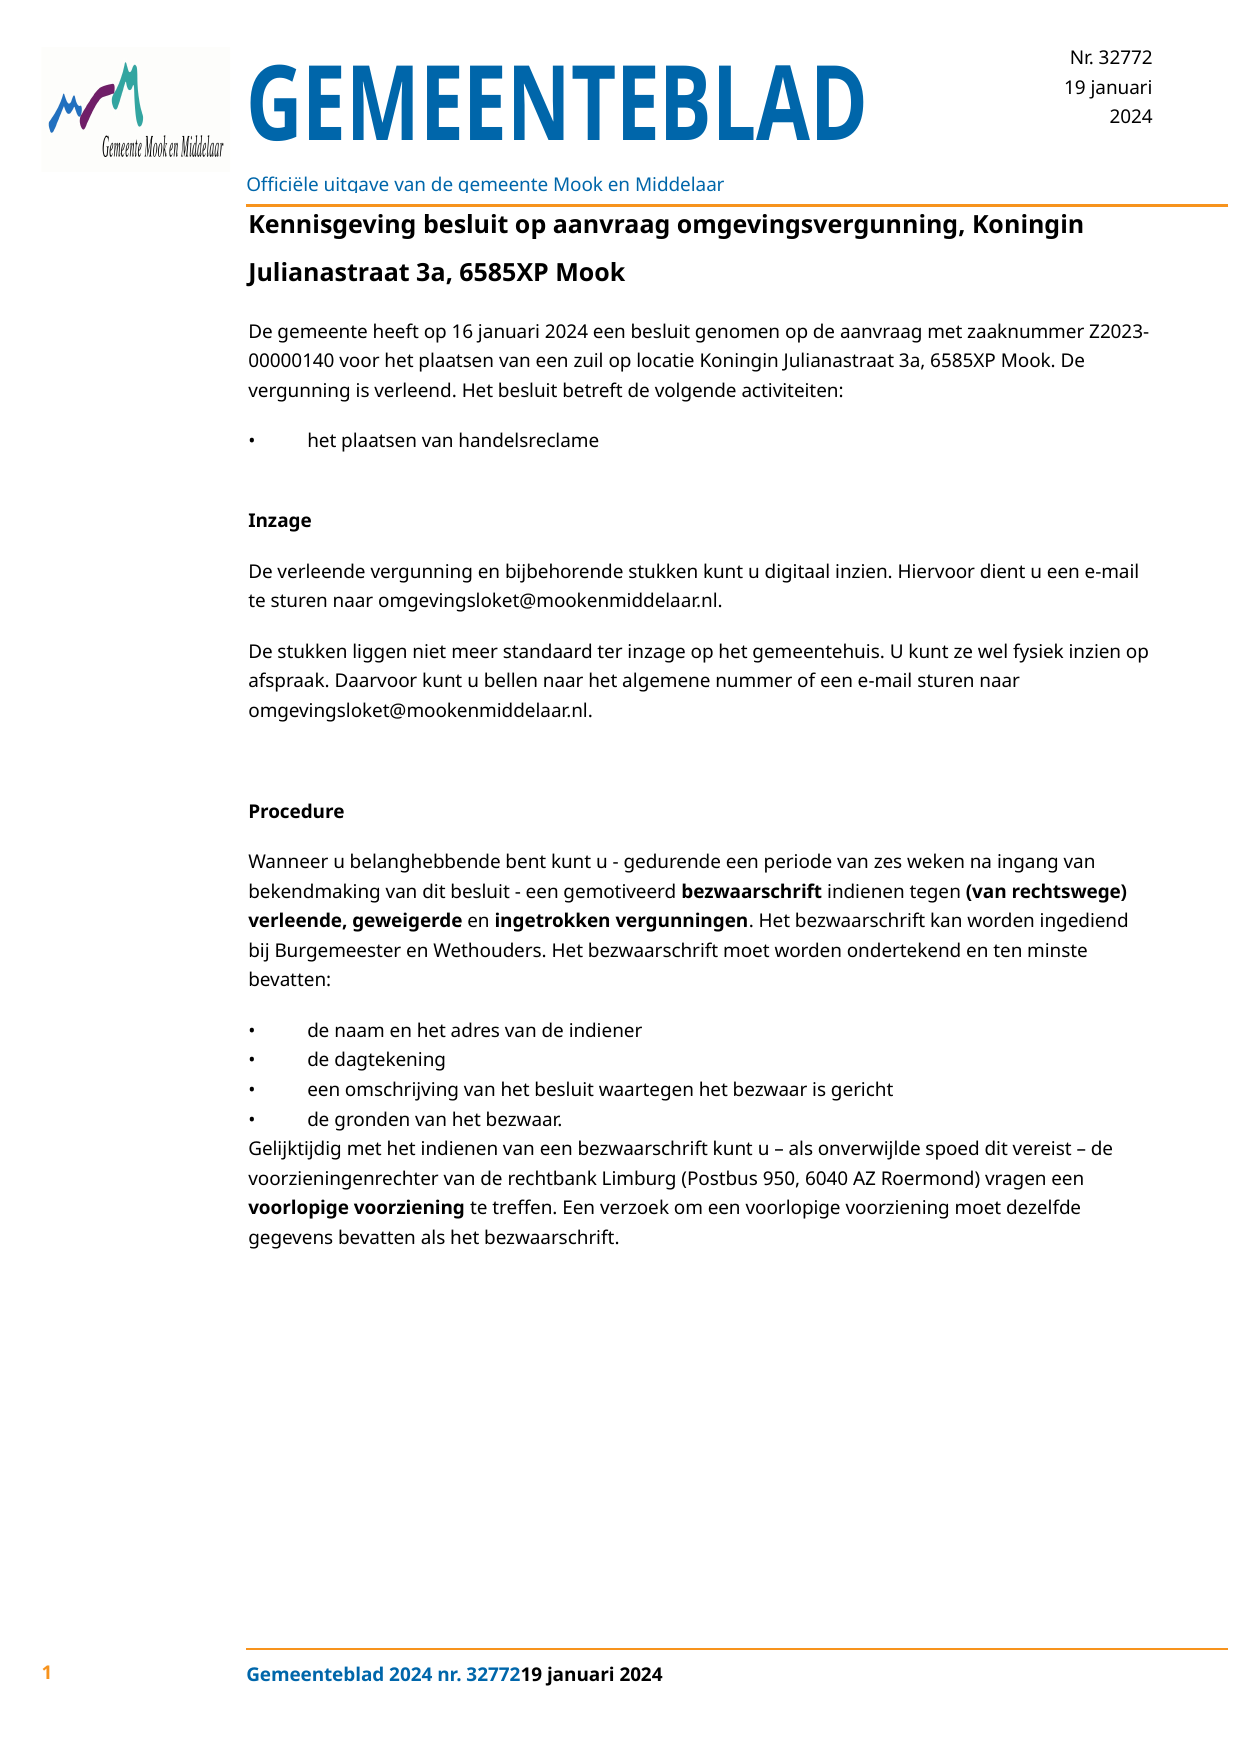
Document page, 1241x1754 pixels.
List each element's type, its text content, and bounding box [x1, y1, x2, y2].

list de gronden van het bezwaar. [248, 1106, 1152, 1132]
text Kennisgeving besluit op aanvraag omgevingsvergunning, Koningin Julianastraat 3a, 6585XP Mook [248, 207, 1152, 288]
text De stukken liggen niet meer standaard ter inzage op het gemeentehuis. U kunt ze wel fysiek inzien op afspraak. Daarvoor kunt u bellen naar het algemene nummer of een e-mail sturen naar omgevingsloket@mookenmiddelaar.nl. [248, 638, 1152, 723]
text Gelijktijdig met het indienen van een bezwaarschrift kunt u – als onverwijlde spoed dit vereist – de voorzieningenrechter van de rechtbank Limburg (Postbus 950, 6040 AZ Roermond) vragen een voorlopige voorziening te treffen. Een verzoek om een voorlopige voorziening moet dezelfde gegevens bevatten als het bezwaarschrift. [248, 1135, 1152, 1250]
list een omschrijving van het besluit waartegen het bezwaar is gericht [248, 1076, 1152, 1102]
list het plaatsen van handelsreclame [248, 427, 1152, 453]
list de dagtekening [248, 1047, 1152, 1072]
picture [41, 47, 231, 172]
text Procedure [248, 798, 1152, 824]
list de naam en het adres van de indiener [248, 1017, 1152, 1043]
text Inzage [248, 507, 1152, 533]
text De verleende vergunning en bijbehorende stukken kunt u digitaal inzien. Hiervoor dient u een e-mail te sturen naar omgevingsloket@mookenmiddelaar.nl. [248, 558, 1152, 613]
text De gemeente heeft op 16 januari 2024 een besluit genomen op de aanvraag met zaaknummer Z2023-00000140 voor het plaatsen van een zuil op locatie Koningin Julianastraat 3a, 6585XP Mook. De vergunning is verleend. Het besluit betreft de volgende activiteiten: [248, 318, 1152, 403]
text Wanneer u belanghebbende bent kunt u - gedurende een periode van zes weken na ingang van bekendmaking van dit besluit - een gemotiveerd bezwaarschrift indienen tegen (van rechtswege) verleende, geweigerde en ingetrokken vergunningen. Het bezwaarschrift kan worden ingediend bij Burgemeester en Wethouders. Het bezwaarschrift moet worden ondertekend en ten minste bevatten: [248, 848, 1152, 992]
